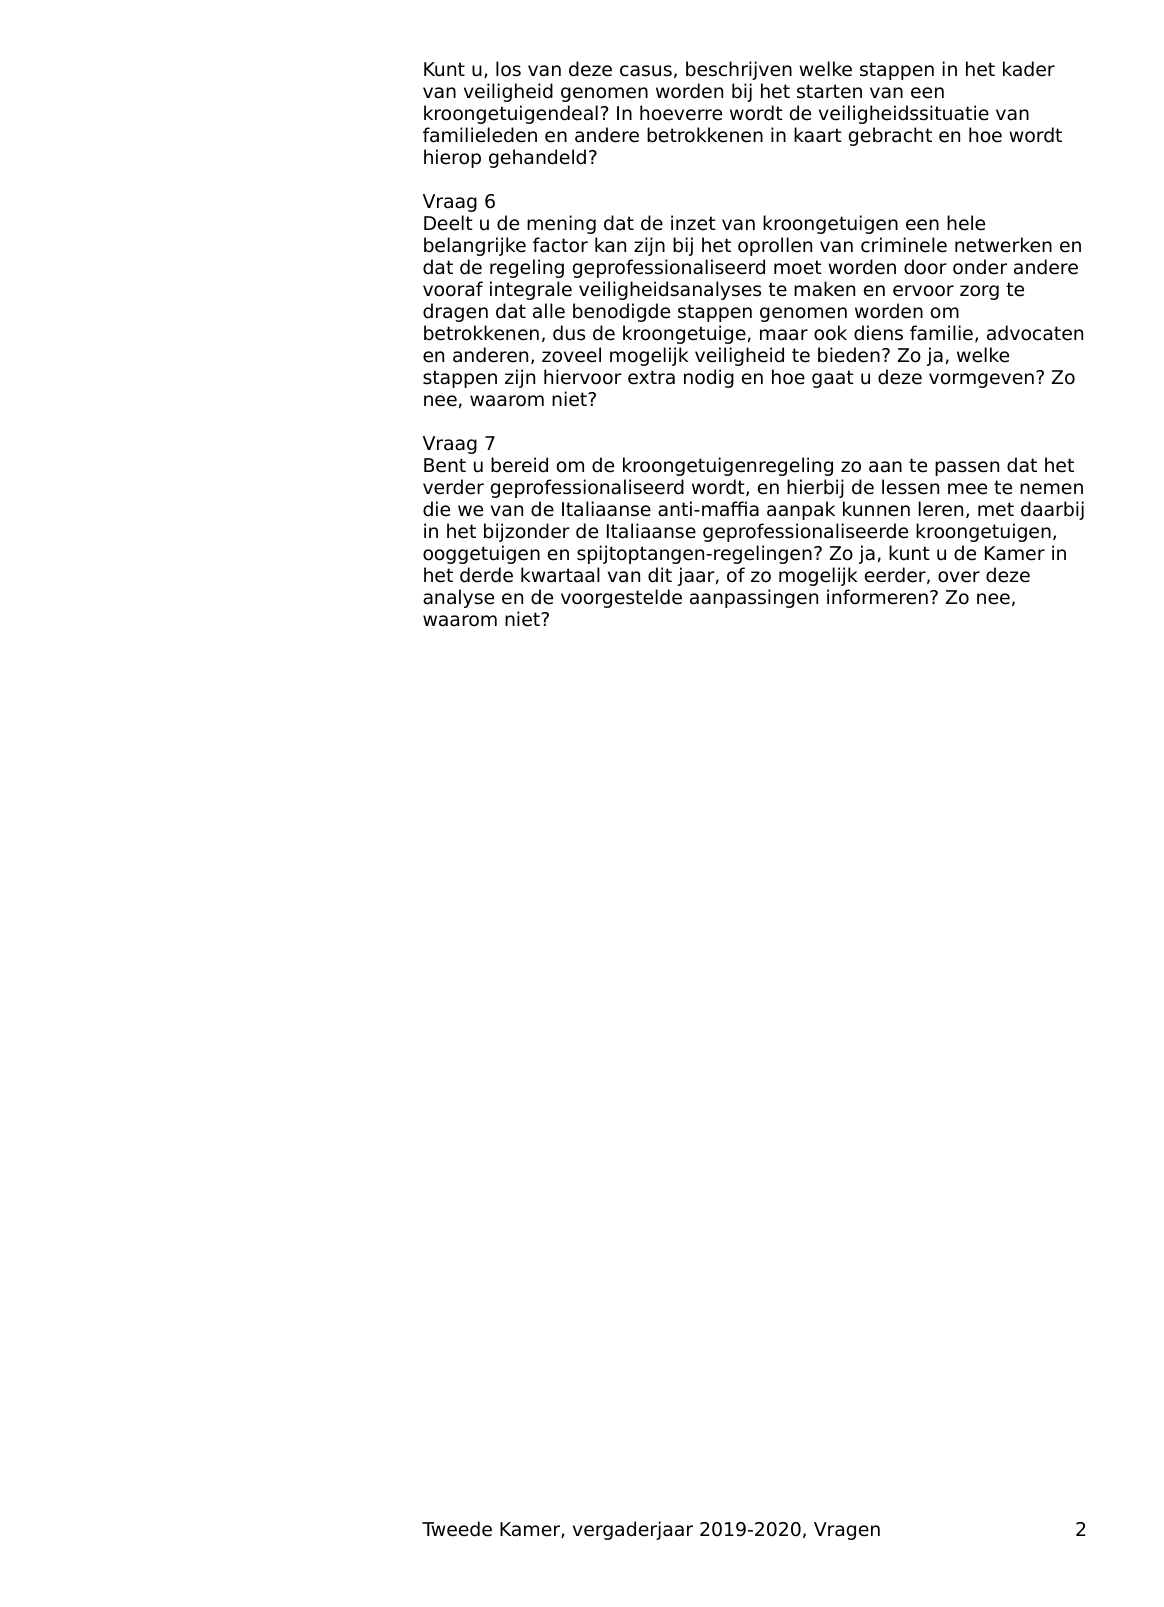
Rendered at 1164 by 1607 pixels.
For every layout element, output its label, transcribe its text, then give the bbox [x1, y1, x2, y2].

text Vraag 6 [422, 191, 1087, 213]
text Vraag 7 [422, 433, 1087, 455]
text Kunt u, los van deze casus, beschrijven welke stappen in het kader van veiligheid genomen worden bij het starten van een kroongetuigendeal? In hoeverre wordt de veiligheidssituatie van familieleden en andere betrokkenen in kaart gebracht en hoe wordt hierop gehandeld? [422, 59, 1087, 169]
text Bent u bereid om de kroongetuigenregeling zo aan te passen dat het verder geprofessionaliseerd wordt, en hierbij de lessen mee te nemen die we van de Italiaanse anti-maffia aanpak kunnen leren, met daarbij in het bijzonder de Italiaanse geprofessionaliseerde kroongetuigen, ooggetuigen en spijtoptangen-regelingen? Zo ja, kunt u de Kamer in het derde kwartaal van dit jaar, of zo mogelijk eerder, over deze analyse en de voorgestelde aanpassingen informeren? Zo nee, waarom niet? [422, 455, 1087, 631]
text Deelt u de mening dat de inzet van kroongetuigen een hele belangrijke factor kan zijn bij het oprollen van criminele netwerken en dat de regeling geprofessionaliseerd moet worden door onder andere vooraf integrale veiligheidsanalyses te maken en ervoor zorg te dragen dat alle benodigde stappen genomen worden om betrokkenen, dus de kroongetuige, maar ook diens familie, advocaten en anderen, zoveel mogelijk veiligheid te bieden? Zo ja, welke stappen zijn hiervoor extra nodig en hoe gaat u deze vormgeven? Zo nee, waarom niet? [422, 213, 1087, 411]
